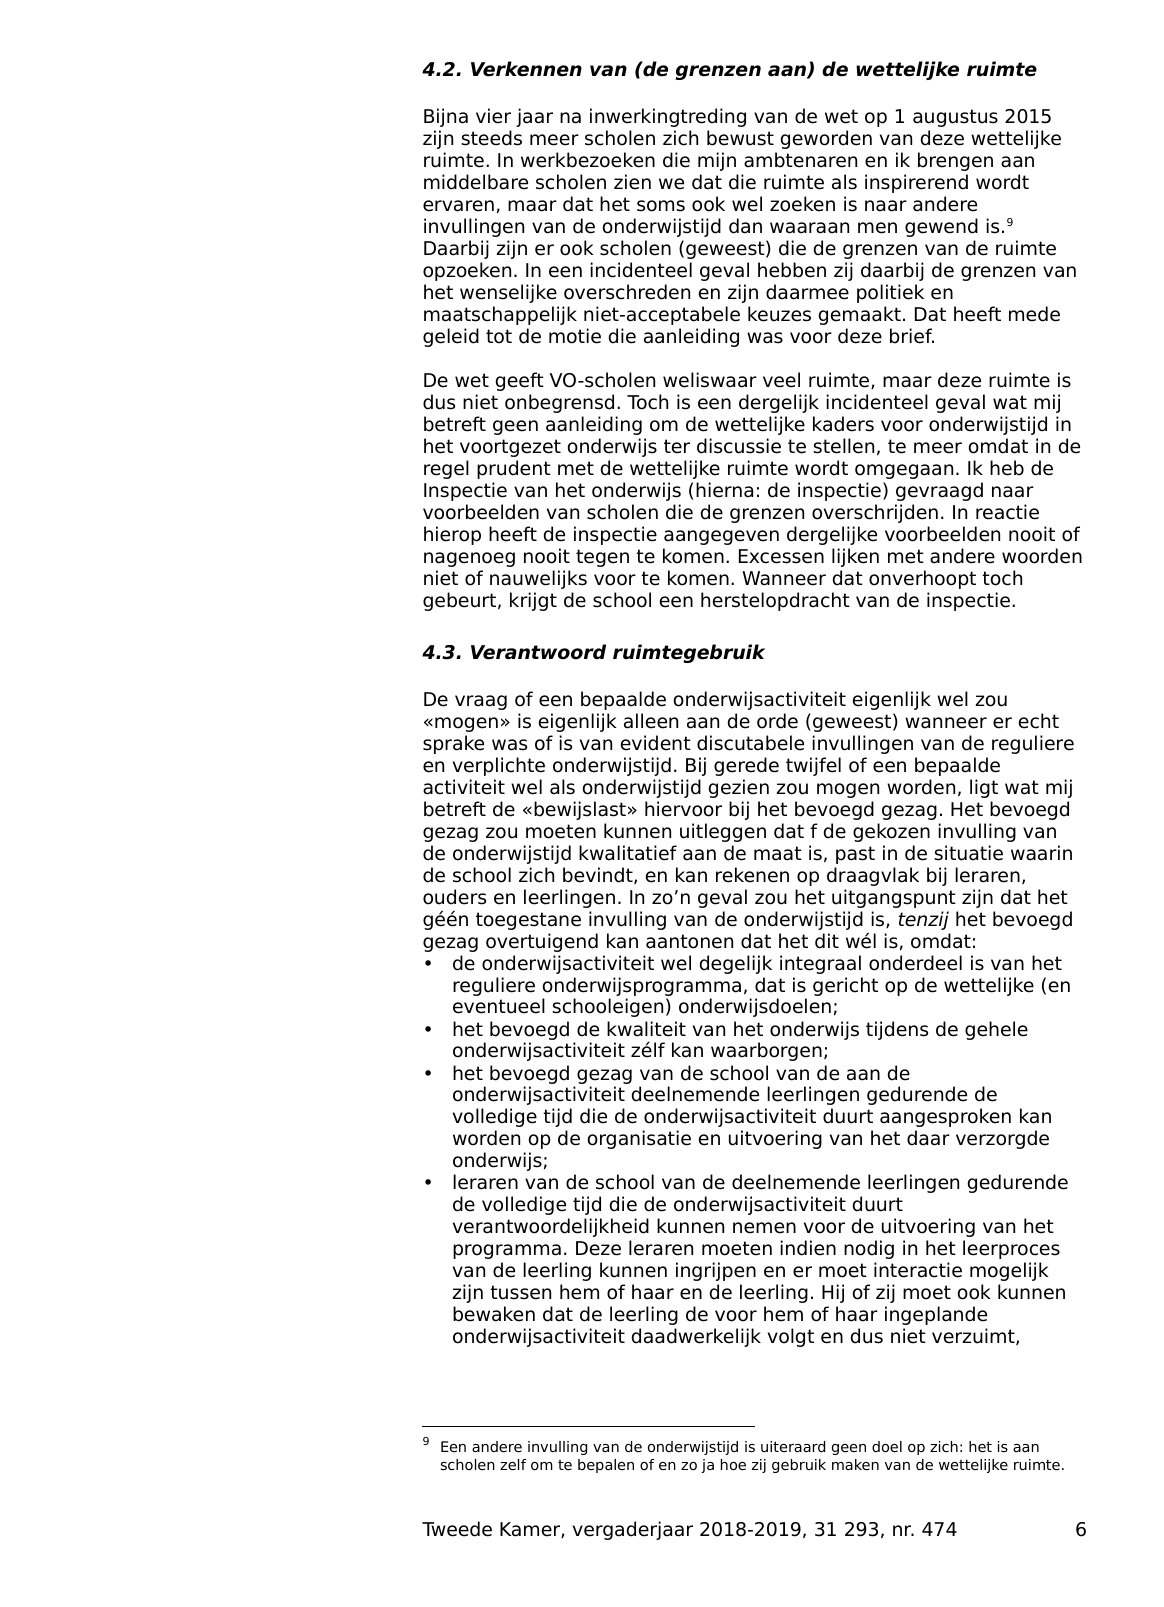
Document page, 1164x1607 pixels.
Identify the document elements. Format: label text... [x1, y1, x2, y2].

text De vraag of een bepaalde onderwijsactiviteit eigenlijk wel zou «mogen» is eigenlijk alleen aan de orde (geweest) wanneer er echt sprake was of is van evident discutabele invullingen van de reguliere en verplichte onderwijstijd. Bij gerede twijfel of een bepaalde activiteit wel als onderwijstijd gezien zou mogen worden, ligt wat mij betreft de «bewijslast» hiervoor bij het bevoegd gezag. Het bevoegd gezag zou moeten kunnen uitleggen dat f de gekozen invulling van de onderwijstijd kwalitatief aan de maat is, past in de situatie waarin de school zich bevindt, en kan rekenen op draagvlak bij leraren, ouders en leerlingen. In zo’n geval zou het uitgangspunt zijn dat het géén toegestane invulling van de onderwijstijd is, tenzij het bevoegd gezag overtuigend kan aantonen dat het dit wél is, omdat: [422, 689, 1087, 952]
text Bijna vier jaar na inwerkingtreding van de wet op 1 augustus 2015 zijn steeds meer scholen zich bewust geworden van deze wettelijke ruimte. In werkbezoeken die mijn ambtenaren en ik brengen aan middelbare scholen zien we dat die ruimte als inspirerend wordt ervaren, maar dat het soms ook wel zoeken is naar andere invullingen van de onderwijstijd dan waaraan men gewend is. Daarbij zijn er ook scholen (geweest) die de grenzen van de ruimte opzoeken. In een incidenteel geval hebben zij daarbij de grenzen van het wenselijke overschreden en zijn daarmee politiek en maatschappelijk niet-acceptabele keuzes gemaakt. Dat heeft mede geleid tot de motie die aanleiding was voor deze brief. [422, 106, 1087, 348]
text • het bevoegd gezag van de school van de aan de onderwijsactiviteit deelnemende leerlingen gedurende de volledige tijd die de onderwijsactiviteit duurt aangesproken kan worden op de organisatie en uitvoering van het daar verzorgde onderwijs; [422, 1062, 1087, 1172]
text De wet geeft VO-scholen weliswaar veel ruimte, maar deze ruimte is dus niet onbegrensd. Toch is een dergelijk incidenteel geval wat mij betreft geen aanleiding om de wettelijke kaders voor onderwijstijd in het voortgezet onderwijs ter discussie te stellen, te meer omdat in de regel prudent met de wettelijke ruimte wordt omgegaan. Ik heb de Inspectie van het onderwijs (hierna: de inspectie) gevraagd naar voorbeelden van scholen die de grenzen overschrijden. In reactie hierop heeft de inspectie aangegeven dergelijke voorbeelden nooit of nagenoeg nooit tegen te komen. Excessen lijken met andere woorden niet of nauwelijks voor te komen. Wanneer dat onverhoopt toch gebeurt, krijgt de school een herstelopdracht van de inspectie. [422, 370, 1087, 612]
text • de onderwijsactiviteit wel degelijk integraal onderdeel is van het reguliere onderwijsprogramma, dat is gericht op de wettelijke (en eventueel schooleigen) onderwijsdoelen; [422, 952, 1087, 1018]
subtitle 4.2. Verkennen van (de grenzen aan) de wettelijke ruimte [422, 59, 1087, 81]
text • leraren van de school van de deelnemende leerlingen gedurende de volledige tijd die de onderwijsactiviteit duurt verantwoordelijkheid kunnen nemen voor de uitvoering van het programma. Deze leraren moeten indien nodig in het leerproces van de leerling kunnen ingrijpen en er moet interactie mogelijk zijn tussen hem of haar en de leerling. Hij of zij moet ook kunnen bewaken dat de leerling de voor hem of haar ingeplande onderwijsactiviteit daadwerkelijk volgt en dus niet verzuimt, [422, 1172, 1087, 1348]
text • het bevoegd de kwaliteit van het onderwijs tijdens de gehele onderwijsactiviteit zélf kan waarborgen; [422, 1018, 1087, 1062]
subtitle 4.3. Verantwoord ruimtegebruik [422, 642, 1087, 664]
text Een andere invulling van de onderwijstijd is uiteraard geen doel op zich: het is aan scholen zelf om te bepalen of en zo ja hoe zij gebruik maken van de wettelijke ruimte. [422, 1435, 1087, 1474]
